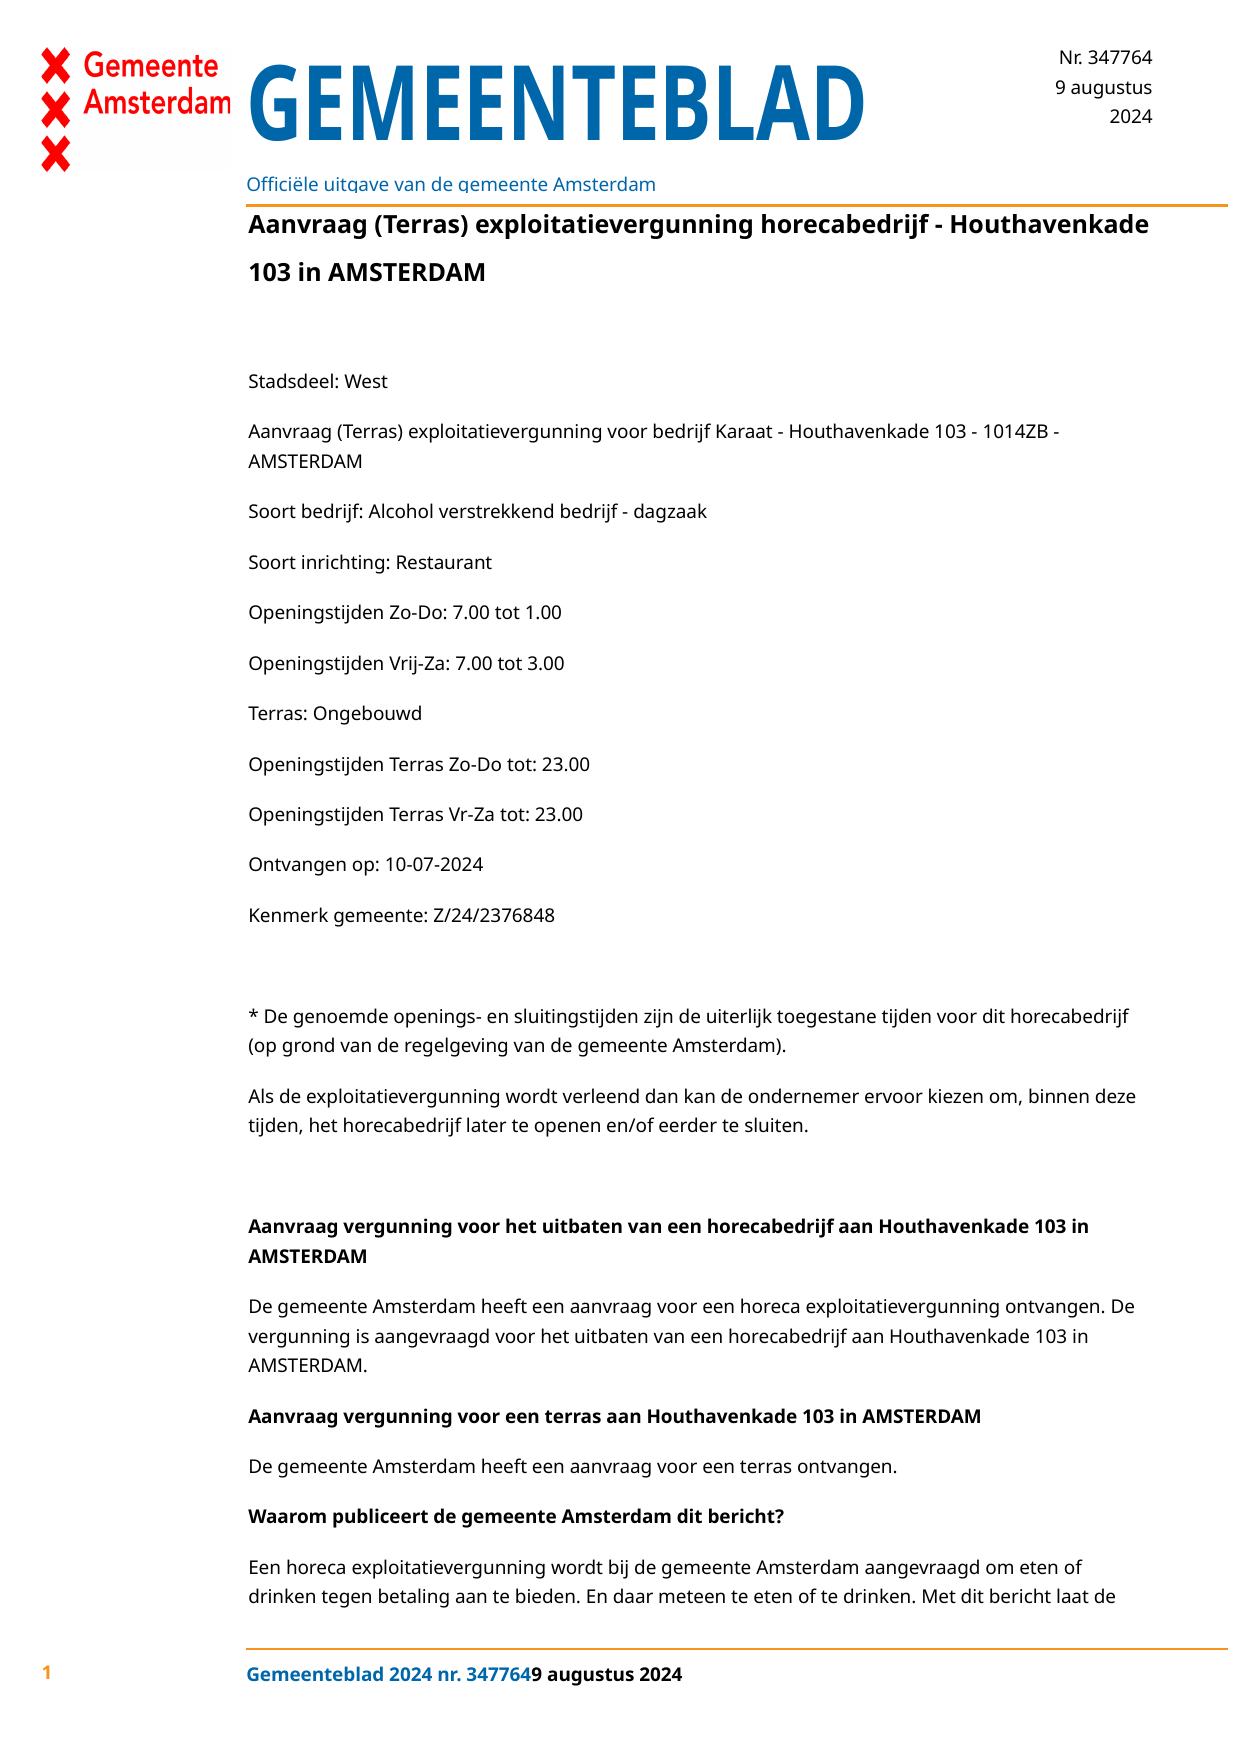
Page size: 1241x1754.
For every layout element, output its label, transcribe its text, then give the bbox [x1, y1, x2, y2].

text Aanvraag vergunning voor het uitbaten van een horecabedrijf aan Houthavenkade 103 in AMSTERDAM [248, 1213, 1152, 1269]
text Ontvangen op: 10-07-2024 [248, 852, 1152, 877]
text Stadsdeel: West [248, 368, 1152, 394]
text Terras: Ongebouwd [248, 700, 1152, 726]
text Soort bedrijf: Alcohol verstrekkend bedrijf - dagzaak [248, 499, 1152, 524]
text De gemeente Amsterdam heeft een aanvraag voor een horeca exploitatievergunning ontvangen. De vergunning is aangevraagd voor het uitbaten van een horecabedrijf aan Houthavenkade 103 in AMSTERDAM. [248, 1293, 1152, 1378]
text Aanvraag (Terras) exploitatievergunning horecabedrijf - Houthavenkade 103 in AMSTERDAM [248, 207, 1152, 288]
text Aanvraag vergunning voor een terras aan Houthavenkade 103 in AMSTERDAM [248, 1403, 1152, 1429]
text Soort inrichting: Restaurant [248, 549, 1152, 575]
text Kenmerk gemeente: Z/24/2376848 [248, 902, 1152, 928]
text Openingstijden Zo-Do: 7.00 tot 1.00 [248, 599, 1152, 625]
text De gemeente Amsterdam heeft een aanvraag voor een terras ontvangen. [248, 1453, 1152, 1479]
text Openingstijden Terras Vr-Za tot: 23.00 [248, 801, 1152, 827]
text Aanvraag (Terras) exploitatievergunning voor bedrijf Karaat - Houthavenkade 103 - 1014ZB - AMSTERDAM [248, 419, 1152, 474]
text Openingstijden Vrij-Za: 7.00 tot 3.00 [248, 650, 1152, 676]
text Een horeca exploitatievergunning wordt bij de gemeente Amsterdam aangevraagd om eten of drinken tegen betaling aan te bieden. En daar meteen te eten of te drinken. Met dit bericht laat de [248, 1554, 1152, 1609]
text Openingstijden Terras Zo-Do tot: 23.00 [248, 751, 1152, 777]
text Waarom publiceert de gemeente Amsterdam dit bericht? [248, 1504, 1152, 1529]
text * De genoemde openings- en sluitingstijden zijn de uiterlijk toegestane tijden voor dit horecabedrijf (op grond van de regelgeving van de gemeente Amsterdam). [248, 1003, 1152, 1058]
text Als de exploitatievergunning wordt verleend dan kan de ondernemer ervoor kiezen om, binnen deze tijden, het horecabedrijf later te openen en/of eerder te sluiten. [248, 1083, 1152, 1138]
picture [41, 47, 231, 172]
